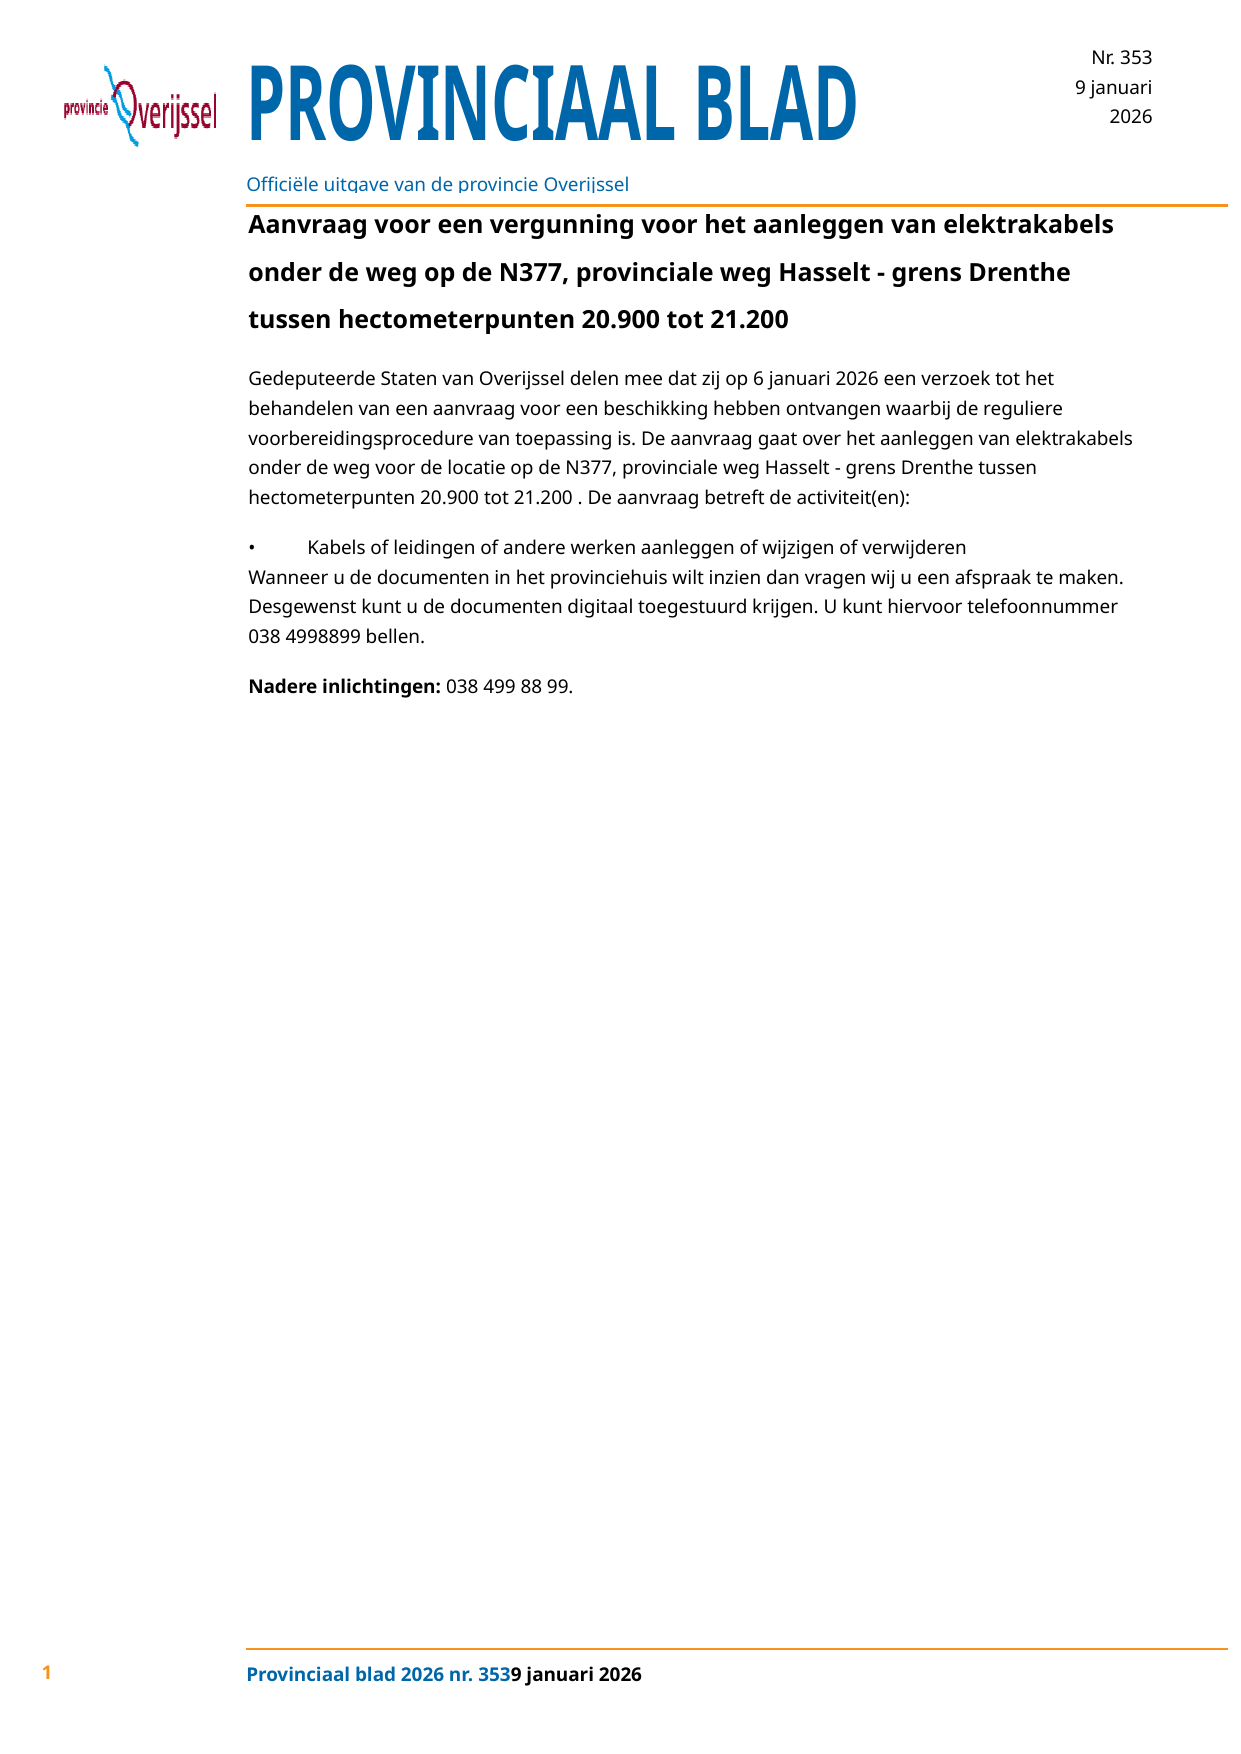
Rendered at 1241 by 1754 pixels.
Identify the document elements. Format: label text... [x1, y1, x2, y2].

text Gedeputeerde Staten van Overijssel delen mee dat zij op 6 januari 2026 een verzoek tot het behandelen van een aanvraag voor een beschikking hebben ontvangen waarbij de reguliere voorbereidingsprocedure van toepassing is. De aanvraag gaat over het aanleggen van elektrakabels onder de weg voor de locatie op de N377, provinciale weg Hasselt - grens Drenthe tussen hectometerpunten 20.900 tot 21.200 . De aanvraag betreft de activiteit(en): [248, 366, 1152, 509]
list Kabels of leidingen of andere werken aanleggen of wijzigen of verwijderen [248, 534, 1152, 560]
picture [41, 47, 231, 172]
text Nadere inlichtingen: 038 499 88 99. [248, 673, 1152, 699]
text Wanneer u de documenten in het provinciehuis wilt inzien dan vragen wij u een afspraak te maken. Desgewenst kunt u de documenten digitaal toegestuurd krijgen. U kunt hiervoor telefoonnummer 038 4998899 bellen. [248, 564, 1152, 649]
text Aanvraag voor een vergunning voor het aanleggen van elektrakabels onder de weg op de N377, provinciale weg Hasselt - grens Drenthe tussen hectometerpunten 20.900 tot 21.200 [248, 207, 1152, 336]
